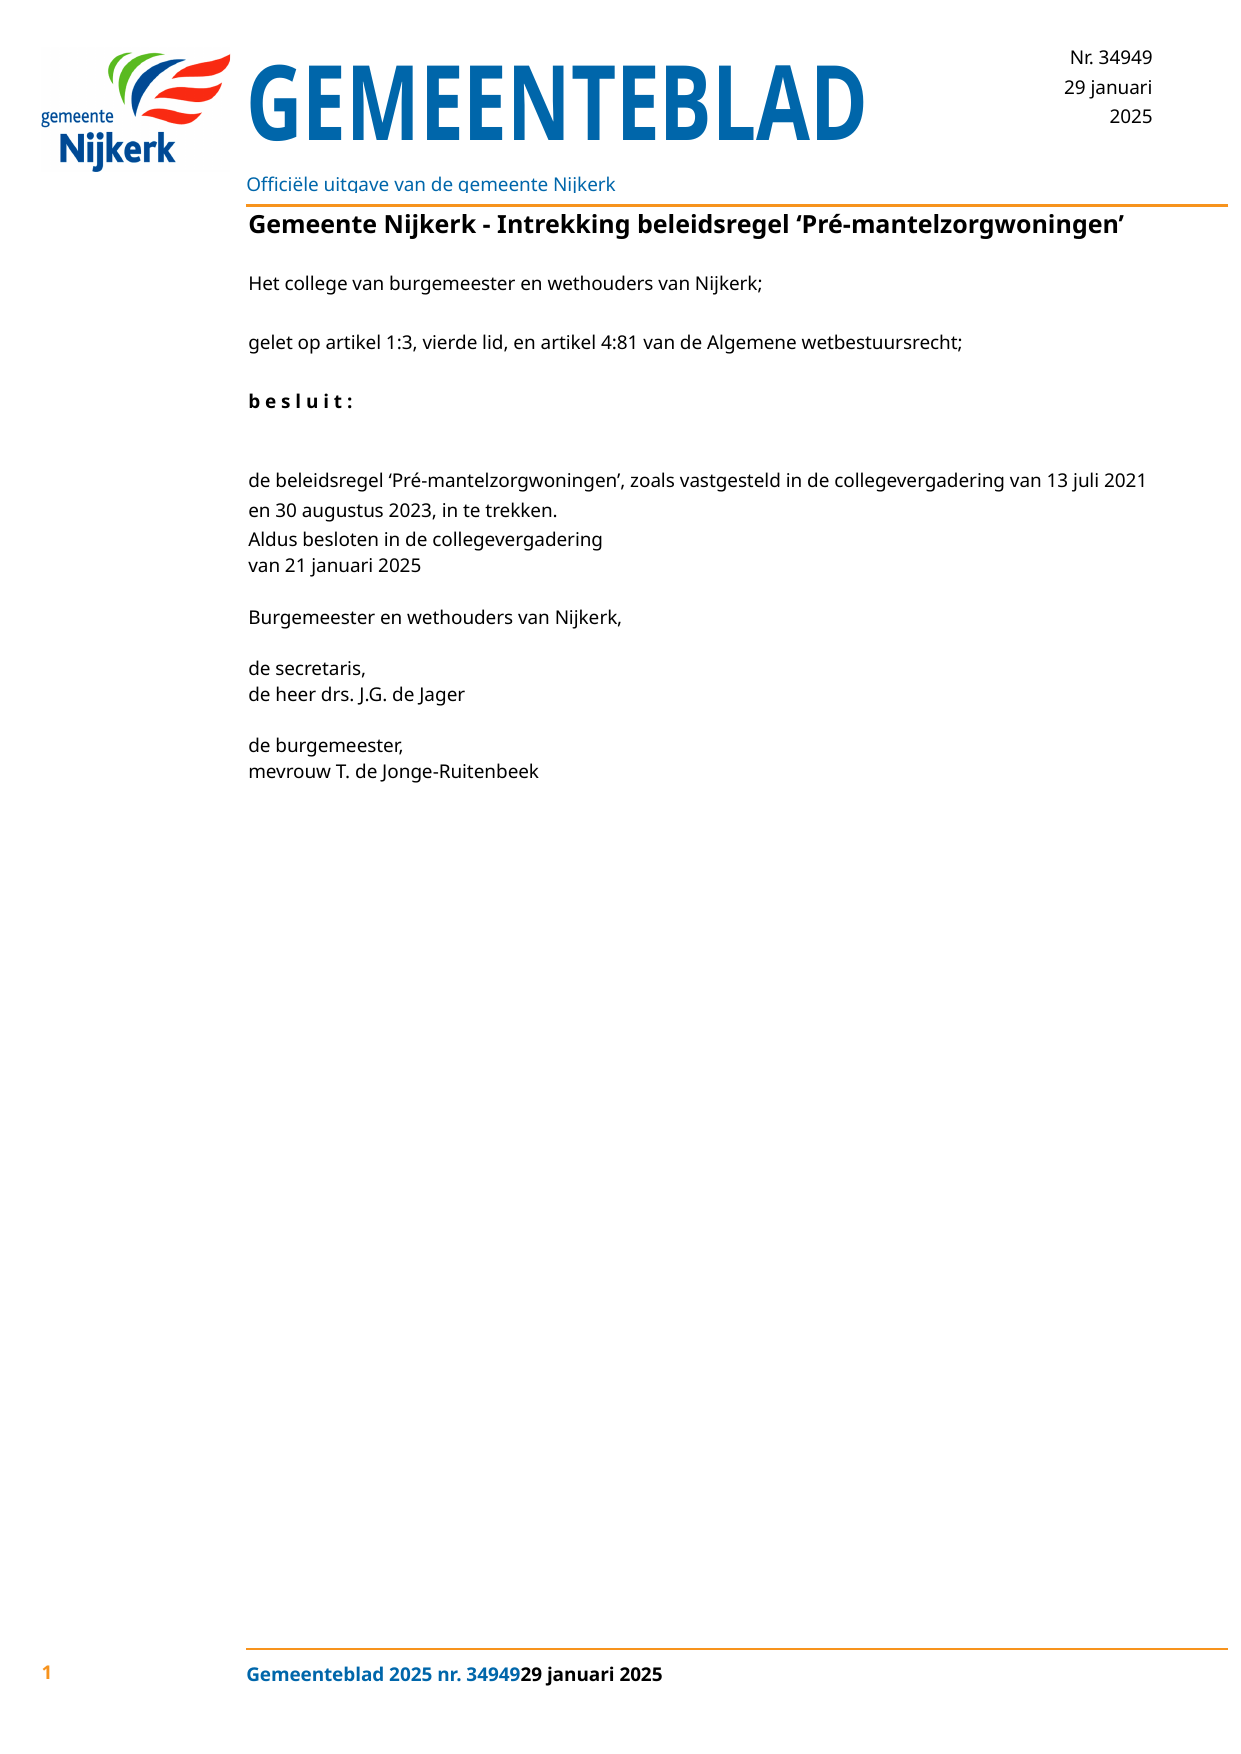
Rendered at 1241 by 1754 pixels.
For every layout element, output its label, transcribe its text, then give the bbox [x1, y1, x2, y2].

text mevrouw T. de Jonge-Ruitenbeek [248, 758, 1152, 784]
text b e s l u i t : [248, 389, 1152, 414]
text de heer drs. J.G. de Jager [248, 681, 1152, 707]
text de burgemeester, [248, 732, 1152, 758]
text Gemeente Nijkerk - Intrekking beleidsregel ‘Pré-mantelzorgwoningen’ [248, 207, 1152, 241]
text Het college van burgemeester en wethouders van Nijkerk; [248, 270, 1152, 296]
text de beleidsregel ‘Pré-mantelzorgwoningen’, zoals vastgesteld in de collegevergadering van 13 juli 2021 en 30 augustus 2023, in te trekken. [248, 467, 1152, 523]
picture [41, 47, 231, 172]
text gelet op artikel 1:3, vierde lid, en artikel 4:81 van de Algemene wetbestuursrecht; [248, 329, 1152, 355]
text van 21 januari 2025 [248, 552, 1152, 578]
text de secretaris, [248, 655, 1152, 681]
text Aldus besloten in de collegevergadering [248, 527, 1152, 552]
text Burgemeester en wethouders van Nijkerk, [248, 604, 1152, 629]
